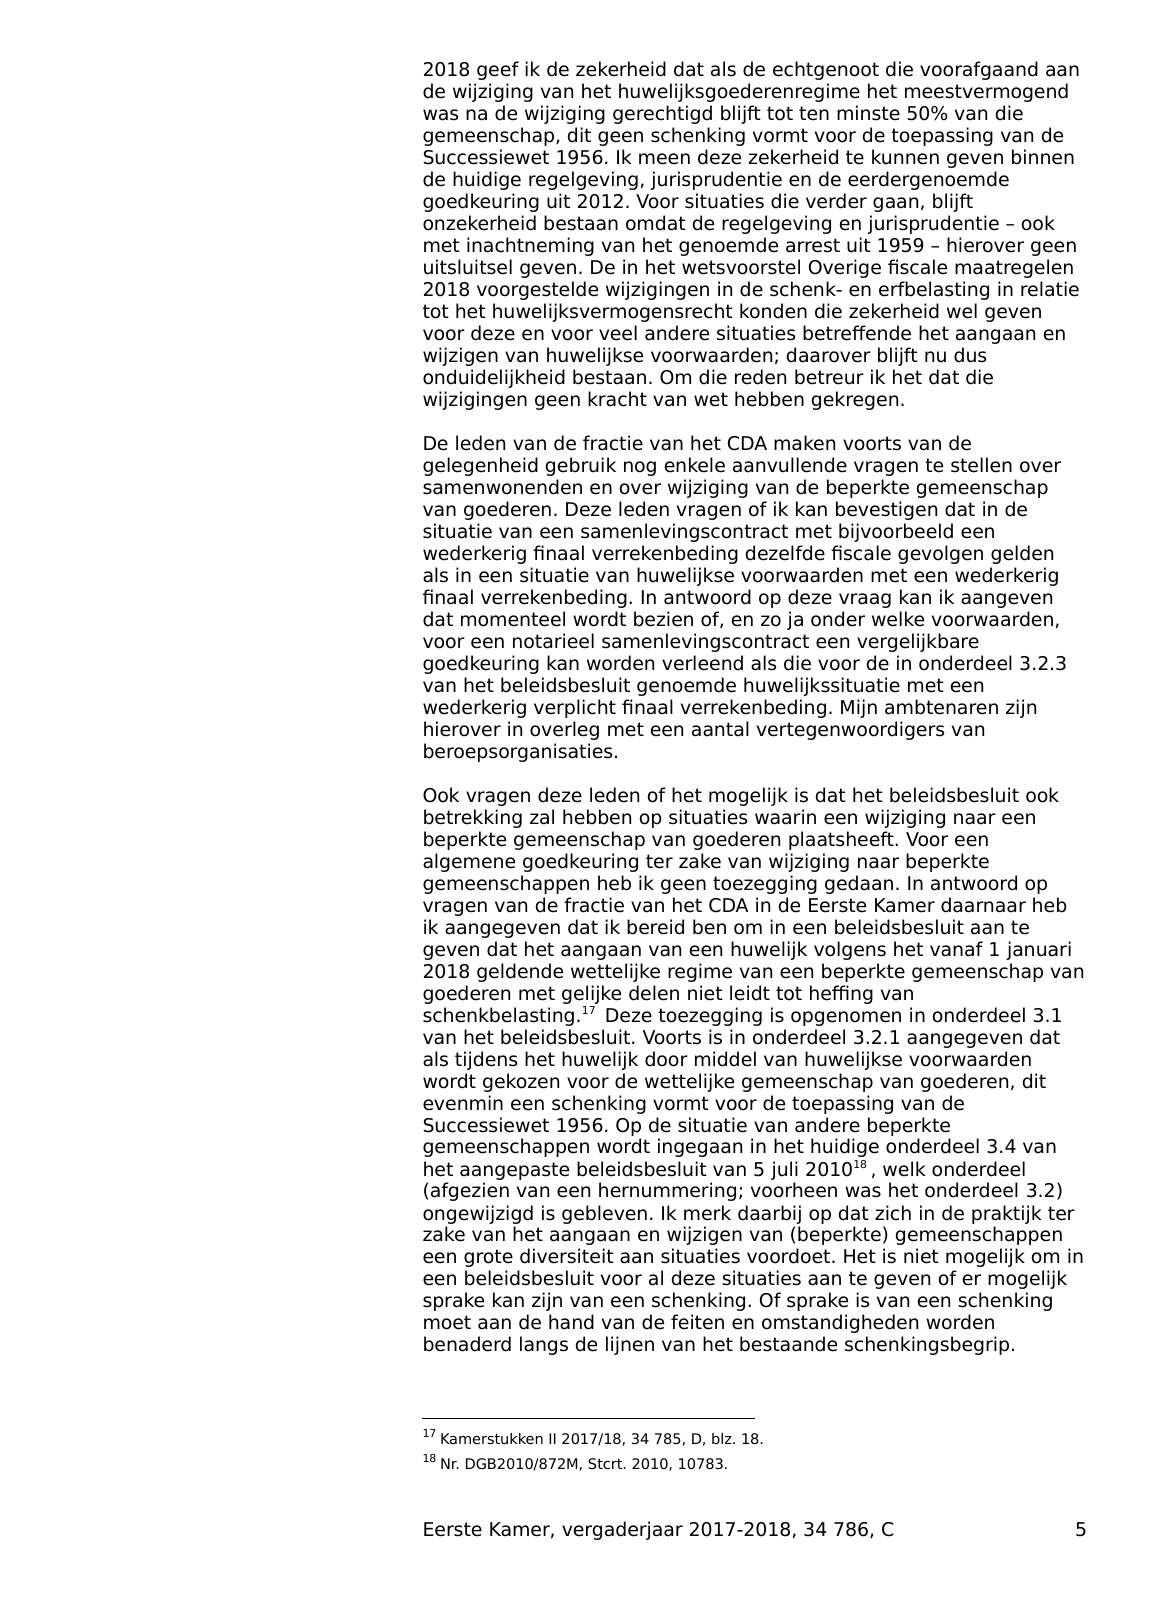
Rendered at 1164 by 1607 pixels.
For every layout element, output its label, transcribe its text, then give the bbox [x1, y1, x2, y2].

text Nr. DGB2010/872M, Stcrt. 2010, 10783. [422, 1452, 1087, 1474]
text Kamerstukken II 2017/18, 34 785, D, blz. 18. [422, 1427, 1087, 1449]
text 2018 geef ik de zekerheid dat als de echtgenoot die voorafgaand aan de wijziging van het huwelijksgoederenregime het meestvermogend was na de wijziging gerechtigd blijft tot ten minste 50% van die gemeenschap, dit geen schenking vormt voor de toepassing van de Successiewet 1956. Ik meen deze zekerheid te kunnen geven binnen de huidige regelgeving, jurisprudentie en de eerdergenoemde goedkeuring uit 2012. Voor situaties die verder gaan, blijft onzekerheid bestaan omdat de regelgeving en jurisprudentie – ook met inachtneming van het genoemde arrest uit 1959 – hierover geen uitsluitsel geven. De in het wetsvoorstel Overige fiscale maatregelen 2018 voorgestelde wijzigingen in de schenk- en erfbelasting in relatie tot het huwelijksvermogensrecht konden die zekerheid wel geven voor deze en voor veel andere situaties betreffende het aangaan en wijzigen van huwelijkse voorwaarden; daarover blijft nu dus onduidelijkheid bestaan. Om die reden betreur ik het dat die wijzigingen geen kracht van wet hebben gekregen. [422, 59, 1087, 411]
text De leden van de fractie van het CDA maken voorts van de gelegenheid gebruik nog enkele aanvullende vragen te stellen over samenwonenden en over wijziging van de beperkte gemeenschap van goederen. Deze leden vragen of ik kan bevestigen dat in de situatie van een samenlevingscontract met bijvoorbeeld een wederkerig finaal verrekenbeding dezelfde fiscale gevolgen gelden als in een situatie van huwelijkse voorwaarden met een wederkerig finaal verrekenbeding. In antwoord op deze vraag kan ik aangeven dat momenteel wordt bezien of, en zo ja onder welke voorwaarden, voor een notarieel samenlevingscontract een vergelijkbare goedkeuring kan worden verleend als die voor de in onderdeel 3.2.3 van het beleidsbesluit genoemde huwelijkssituatie met een wederkerig verplicht finaal verrekenbeding. Mijn ambtenaren zijn hierover in overleg met een aantal vertegenwoordigers van beroepsorganisaties. [422, 433, 1087, 763]
text Ook vragen deze leden of het mogelijk is dat het beleidsbesluit ook betrekking zal hebben op situaties waarin een wijziging naar een beperkte gemeenschap van goederen plaatsheeft. Voor een algemene goedkeuring ter zake van wijziging naar beperkte gemeenschappen heb ik geen toezegging gedaan. In antwoord op vragen van de fractie van het CDA in de Eerste Kamer daarnaar heb ik aangegeven dat ik bereid ben om in een beleidsbesluit aan te geven dat het aangaan van een huwelijk volgens het vanaf 1 januari 2018 geldende wettelijke regime van een beperkte gemeenschap van goederen met gelijke delen niet leidt tot heffing van schenkbelasting. Deze toezegging is opgenomen in onderdeel 3.1 van het beleidsbesluit. Voorts is in onderdeel 3.2.1 aangegeven dat als tijdens het huwelijk door middel van huwelijkse voorwaarden wordt gekozen voor de wettelijke gemeenschap van goederen, dit evenmin een schenking vormt voor de toepassing van de Successiewet 1956. Op de situatie van andere beperkte gemeenschappen wordt ingegaan in het huidige onderdeel 3.4 van het aangepaste beleidsbesluit van 5 juli 2010, welk onderdeel (afgezien van een hernummering; voorheen was het onderdeel 3.2) ongewijzigd is gebleven. Ik merk daarbij op dat zich in de praktijk ter zake van het aangaan en wijzigen van (beperkte) gemeenschappen een grote diversiteit aan situaties voordoet. Het is niet mogelijk om in een beleidsbesluit voor al deze situaties aan te geven of er mogelijk sprake kan zijn van een schenking. Of sprake is van een schenking moet aan de hand van de feiten en omstandigheden worden benaderd langs de lijnen van het bestaande schenkingsbegrip. [422, 785, 1087, 1356]
